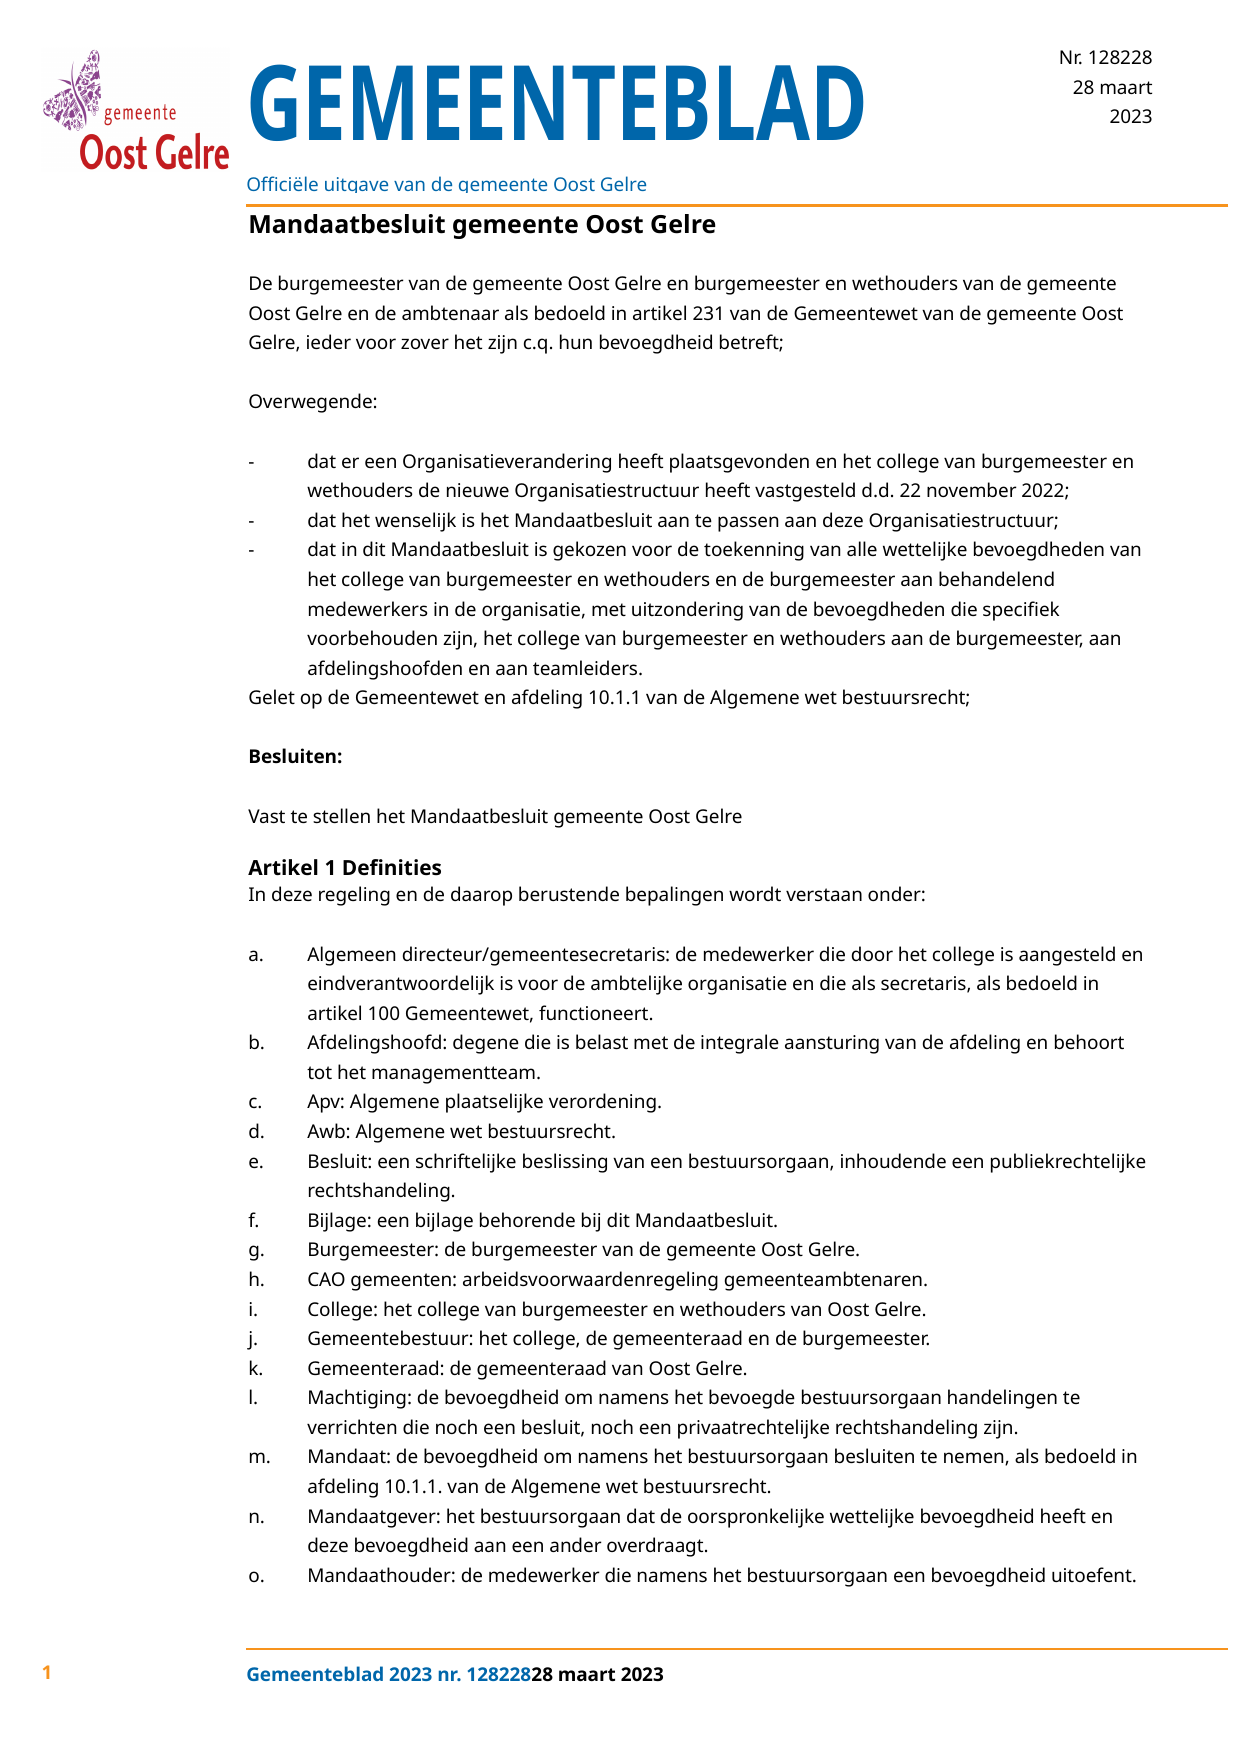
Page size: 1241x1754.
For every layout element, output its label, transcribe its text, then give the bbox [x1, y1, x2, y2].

text De burgemeester van de gemeente Oost Gelre en burgemeester en wethouders van de gemeente Oost Gelre en de ambtenaar als bedoeld in artikel 231 van de Gemeentewet van de gemeente Oost Gelre, ieder voor zover het zijn c.q. hun bevoegdheid betreft; [248, 270, 1152, 355]
text Artikel 1 Definities [248, 853, 1152, 882]
list dat er een Organisatieverandering heeft plaatsgevonden en het college van burgemeester en wethouders de nieuwe Organisatiestructuur heeft vastgesteld d.d. 22 november 2022; [248, 448, 1152, 503]
list Afdelingshoofd: degene die is belast met de integrale aansturing van de afdeling en behoort tot het managementteam. [248, 1029, 1152, 1085]
text Besluiten: [248, 744, 1152, 769]
list Algemeen directeur/gemeentesecretaris: de medewerker die door het college is aangesteld en eindverantwoordelijk is voor de ambtelijke organisatie en die als secretaris, als bedoeld in artikel 100 Gemeentewet, functioneert. [248, 941, 1152, 1026]
list Bijlage: een bijlage behorende bij dit Mandaatbesluit. [248, 1207, 1152, 1233]
list Awb: Algemene wet bestuursrecht. [248, 1118, 1152, 1144]
list Gemeenteraad: de gemeenteraad van Oost Gelre. [248, 1355, 1152, 1381]
text Vast te stellen het Mandaatbesluit gemeente Oost Gelre [248, 803, 1152, 828]
text Mandaatbesluit gemeente Oost Gelre [248, 207, 1152, 241]
text In deze regeling en de daarop berustende bepalingen wordt verstaan onder: [248, 882, 1152, 907]
list Machtiging: de bevoegdheid om namens het bevoegde bestuursorgaan handelingen te verrichten die noch een besluit, noch een privaatrechtelijke rechtshandeling zijn. [248, 1384, 1152, 1440]
text Gelet op de Gemeentewet en afdeling 10.1.1 van de Algemene wet bestuursrecht; [248, 684, 1152, 710]
list Burgemeester: de burgemeester van de gemeente Oost Gelre. [248, 1237, 1152, 1262]
picture [41, 47, 231, 172]
list Besluit: een schriftelijke beslissing van een bestuursorgaan, inhoudende een publiekrechtelijke rechtshandeling. [248, 1148, 1152, 1203]
list Mandaat: de bevoegdheid om namens het bestuursorgaan besluiten te nemen, als bedoeld in afdeling 10.1.1. van de Algemene wet bestuursrecht. [248, 1444, 1152, 1499]
list dat het wenselijk is het Mandaatbesluit aan te passen aan deze Organisatiestructuur; [248, 507, 1152, 533]
list Mandaatgever: het bestuursorgaan dat de oorspronkelijke wettelijke bevoegdheid heeft en deze bevoegdheid aan een ander overdraagt. [248, 1503, 1152, 1558]
list Mandaathouder: de medewerker die namens het bestuursorgaan een bevoegdheid uitoefent. [248, 1562, 1152, 1588]
list CAO gemeenten: arbeidsvoorwaardenregeling gemeenteambtenaren. [248, 1266, 1152, 1292]
list Apv: Algemene plaatselijke verordening. [248, 1089, 1152, 1114]
list College: het college van burgemeester en wethouders van Oost Gelre. [248, 1296, 1152, 1322]
list Gemeentebestuur: het college, de gemeenteraad en de burgemeester. [248, 1325, 1152, 1351]
list dat in dit Mandaatbesluit is gekozen voor de toekenning van alle wettelijke bevoegdheden van het college van burgemeester en wethouders en de burgemeester aan behandelend medewerkers in de organisatie, met uitzondering van de bevoegdheden die specifiek voorbehouden zijn, het college van burgemeester en wethouders aan de burgemeester, aan afdelingshoofden en aan teamleiders. [248, 537, 1152, 681]
text Overwegende: [248, 389, 1152, 414]
